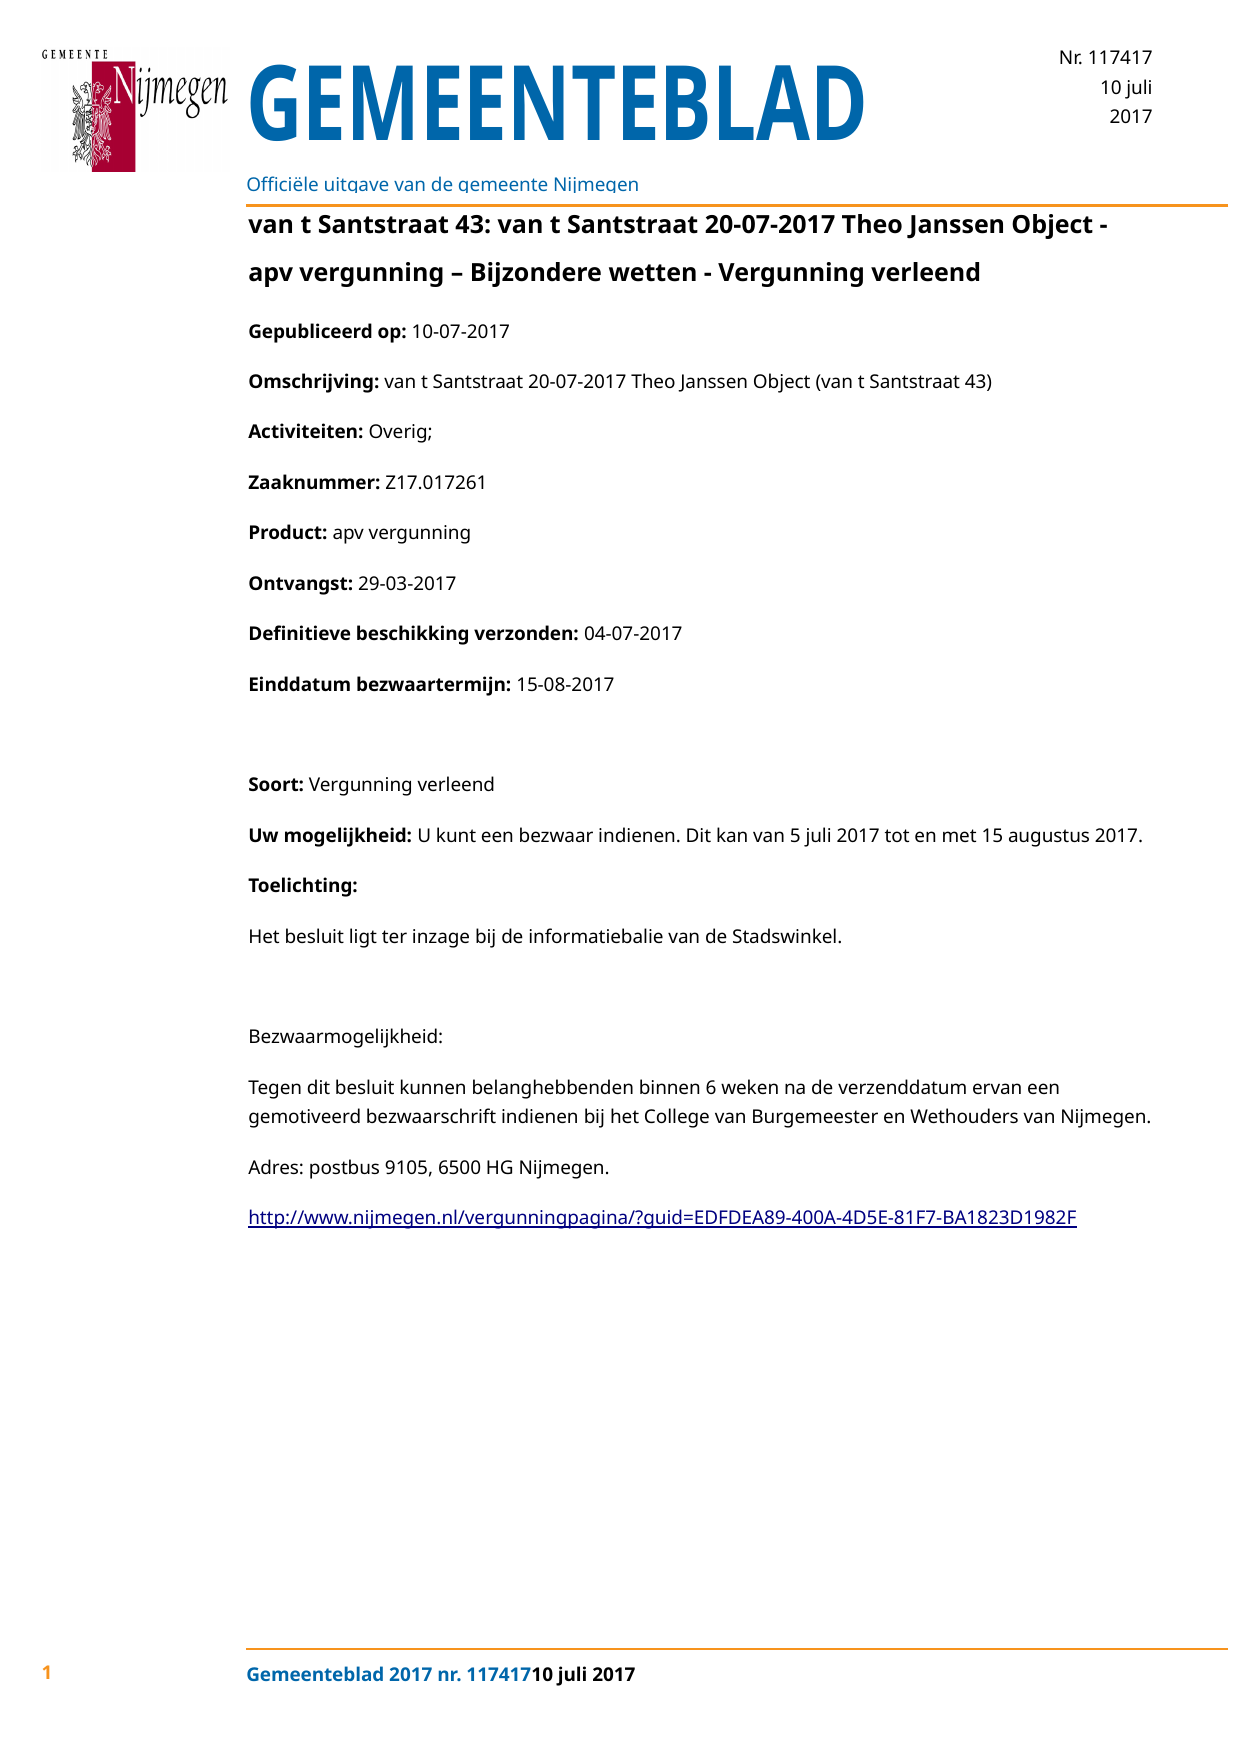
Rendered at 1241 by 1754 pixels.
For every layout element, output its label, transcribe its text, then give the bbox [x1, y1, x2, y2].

text Definitieve beschikking verzonden: 04-07-2017 [248, 620, 1152, 646]
text Zaaknummer: Z17.017261 [248, 469, 1152, 495]
text Adres: postbus 9105, 6500 HG Nijmegen. [248, 1154, 1152, 1180]
text Uw mogelijkheid: U kunt een bezwaar indienen. Dit kan van 5 juli 2017 tot en met 15 augustus 2017. [248, 822, 1152, 848]
text Activiteiten: Overig; [248, 419, 1152, 444]
text Toelichting: [248, 872, 1152, 898]
text Product: apv vergunning [248, 519, 1152, 545]
text Einddatum bezwaartermijn: 15-08-2017 [248, 671, 1152, 697]
text Soort: Vergunning verleend [248, 772, 1152, 797]
text Gepubliceerd op: 10-07-2017 [248, 318, 1152, 344]
text Bezwaarmogelijkheid: [248, 1024, 1152, 1049]
text Omschrijving: van t Santstraat 20-07-2017 Theo Janssen Object (van t Santstraat 43) [248, 368, 1152, 394]
text Tegen dit besluit kunnen belanghebbenden binnen 6 weken na de verzenddatum ervan een gemotiveerd bezwaarschrift indienen bij het College van Burgemeester en Wethouders van Nijmegen. [248, 1074, 1152, 1129]
text Het besluit ligt ter inzage bij de informatiebalie van de Stadswinkel. [248, 923, 1152, 949]
text http://www.nijmegen.nl/vergunningpagina/?guid=EDFDEA89-400A-4D5E-81F7-BA1823D1982F [248, 1204, 1152, 1230]
picture [41, 47, 231, 172]
text van t Santstraat 43: van t Santstraat 20-07-2017 Theo Janssen Object - apv vergunning – Bijzondere wetten - Vergunning verleend [248, 207, 1152, 288]
text Ontvangst: 29-03-2017 [248, 570, 1152, 596]
